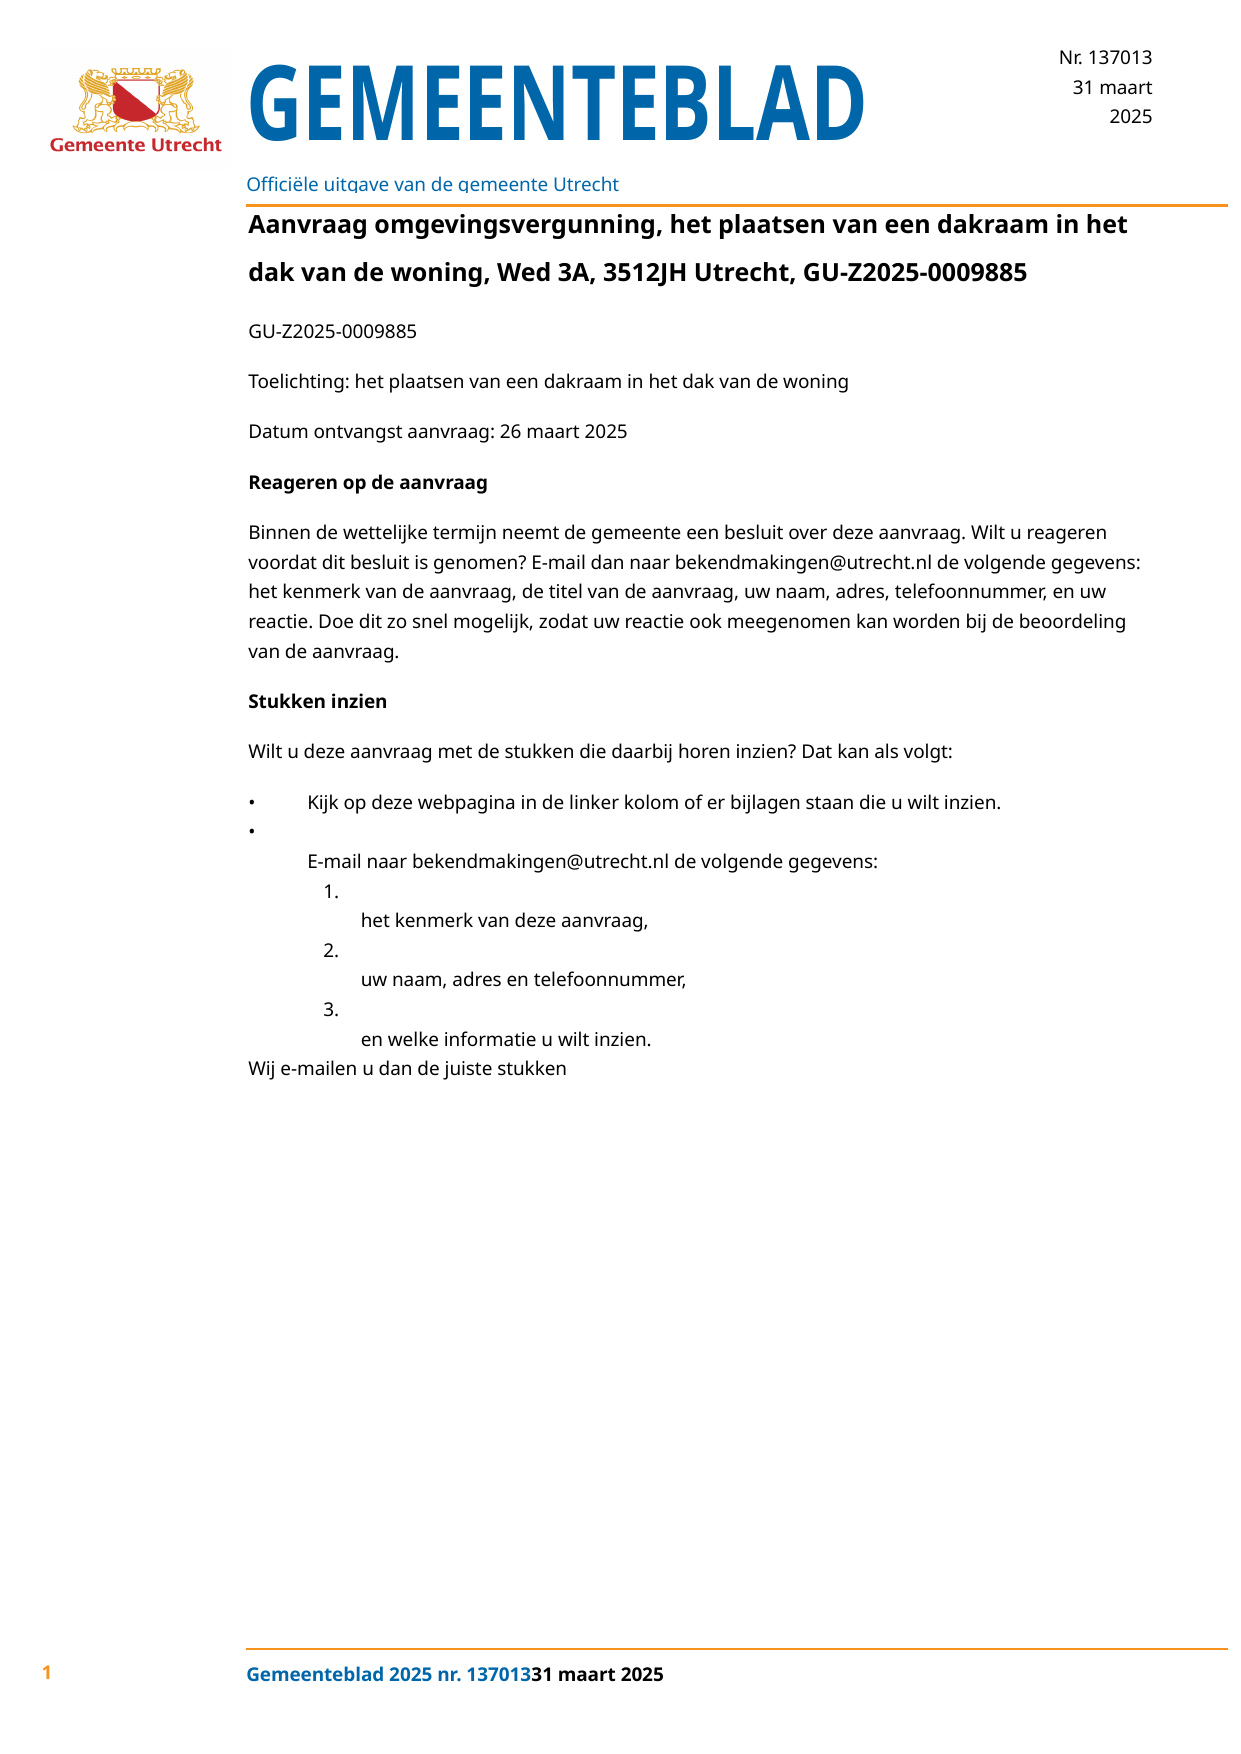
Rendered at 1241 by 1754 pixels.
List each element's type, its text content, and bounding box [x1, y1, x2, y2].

list het kenmerk van deze aanvraag, [323, 907, 1152, 933]
text Stukken inzien [248, 688, 1152, 714]
text Datum ontvangst aanvraag: 26 maart 2025 [248, 419, 1152, 444]
list E-mail naar bekendmakingen@utrecht.nl de volgende gegevens: [248, 848, 1152, 874]
text Binnen de wettelijke termijn neemt de gemeente een besluit over deze aanvraag. Wilt u reageren voordat dit besluit is genomen? E-mail dan naar bekendmakingen@utrecht.nl de volgende gegevens: het kenmerk van de aanvraag, de titel van de aanvraag, uw naam, adres, telefoonnummer, en uw reactie. Doe dit zo snel mogelijk, zodat uw reactie ook meegenomen kan worden bij de beoordeling van de aanvraag. [248, 519, 1152, 664]
text Wij e-mailen u dan de juiste stukken [248, 1055, 1152, 1081]
text Aanvraag omgevingsvergunning, het plaatsen van een dakraam in het dak van de woning, Wed 3A, 3512JH Utrecht, GU-Z2025-0009885 [248, 207, 1152, 288]
list en welke informatie u wilt inzien. [323, 1026, 1152, 1052]
text GU-Z2025-0009885 [248, 318, 1152, 344]
list uw naam, adres en telefoonnummer, [323, 967, 1152, 992]
text Wilt u deze aanvraag met de stukken die daarbij horen inzien? Dat kan als volgt: [248, 739, 1152, 764]
list Kijk op deze webpagina in de linker kolom of er bijlagen staan die u wilt inzien. [248, 789, 1152, 815]
text Toelichting: het plaatsen van een dakraam in het dak van de woning [248, 368, 1152, 394]
picture [41, 47, 231, 172]
text Reageren op de aanvraag [248, 469, 1152, 495]
